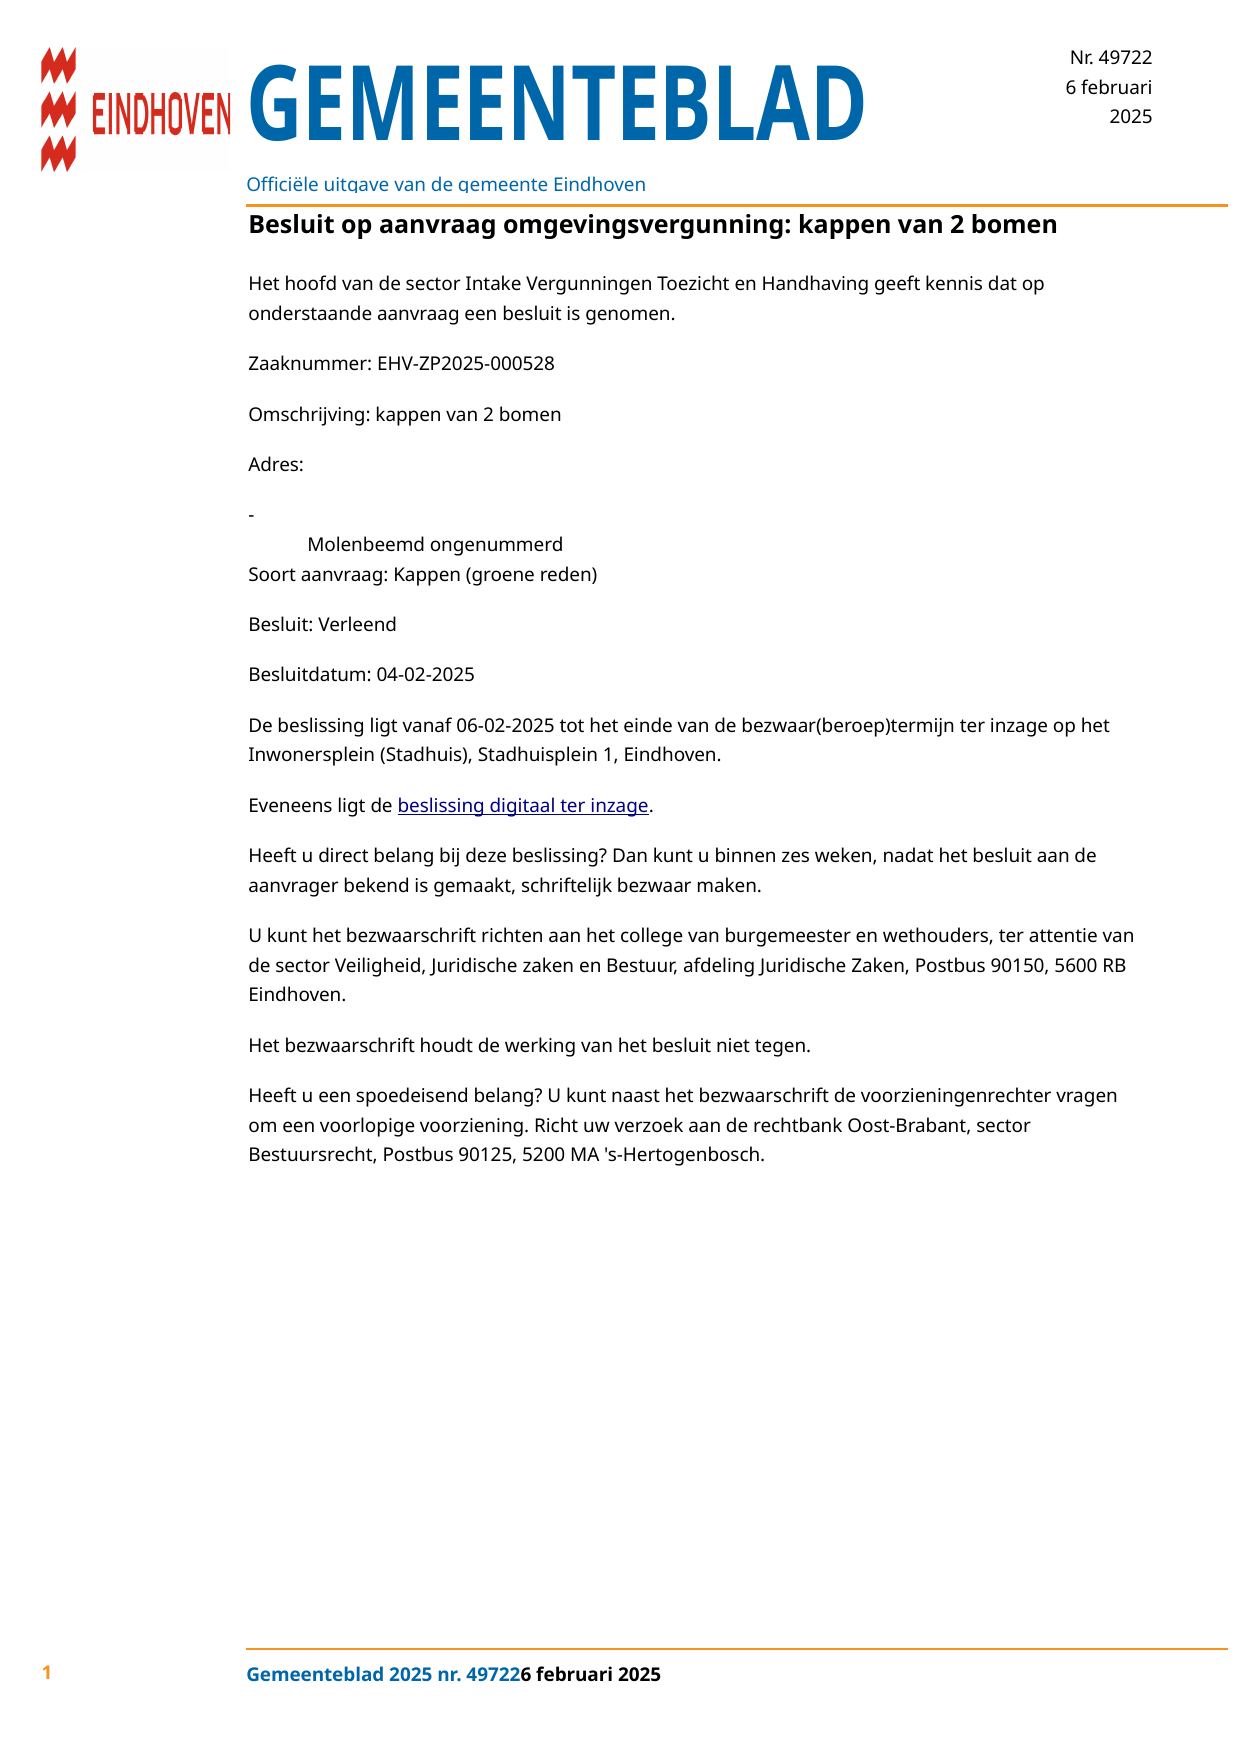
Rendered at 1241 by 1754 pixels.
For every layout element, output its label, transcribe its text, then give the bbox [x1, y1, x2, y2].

picture [41, 47, 231, 172]
text Heeft u direct belang bij deze beslissing? Dan kunt u binnen zes weken, nadat het besluit aan de aanvrager bekend is gemaakt, schriftelijk bezwaar maken. [248, 842, 1152, 898]
text Heeft u een spoedeisend belang? U kunt naast het bezwaarschrift de voorzieningenrechter vragen om een voorlopige voorziening. Richt uw verzoek aan de rechtbank Oost-Brabant, sector Bestuursrecht, Postbus 90125, 5200 MA 's-Hertogenbosch. [248, 1082, 1152, 1167]
text Besluitdatum: 04-02-2025 [248, 662, 1152, 687]
list Molenbeemd ongenummerd [248, 531, 1152, 557]
text Zaaknummer: EHV-ZP2025-000528 [248, 350, 1152, 376]
text Omschrijving: kappen van 2 bomen [248, 401, 1152, 426]
text Het hoofd van de sector Intake Vergunningen Toezicht en Handhaving geeft kennis dat op onderstaande aanvraag een besluit is genomen. [248, 270, 1152, 326]
text Eveneens ligt de beslissing digitaal ter inzage. [248, 792, 1152, 818]
text Adres: [248, 451, 1152, 477]
text Het bezwaarschrift houdt de werking van het besluit niet tegen. [248, 1032, 1152, 1058]
text U kunt het bezwaarschrift richten aan het college van burgemeester en wethouders, ter attentie van de sector Veiligheid, Juridische zaken en Bestuur, afdeling Juridische Zaken, Postbus 90150, 5600 RB Eindhoven. [248, 922, 1152, 1007]
text Soort aanvraag: Kappen (groene reden) [248, 561, 1152, 586]
text De beslissing ligt vanaf 06-02-2025 tot het einde van de bezwaar(beroep)termijn ter inzage op het Inwonersplein (Stadhuis), Stadhuisplein 1, Eindhoven. [248, 712, 1152, 767]
text Besluit: Verleend [248, 611, 1152, 637]
text Besluit op aanvraag omgevingsvergunning: kappen van 2 bomen [248, 207, 1152, 241]
